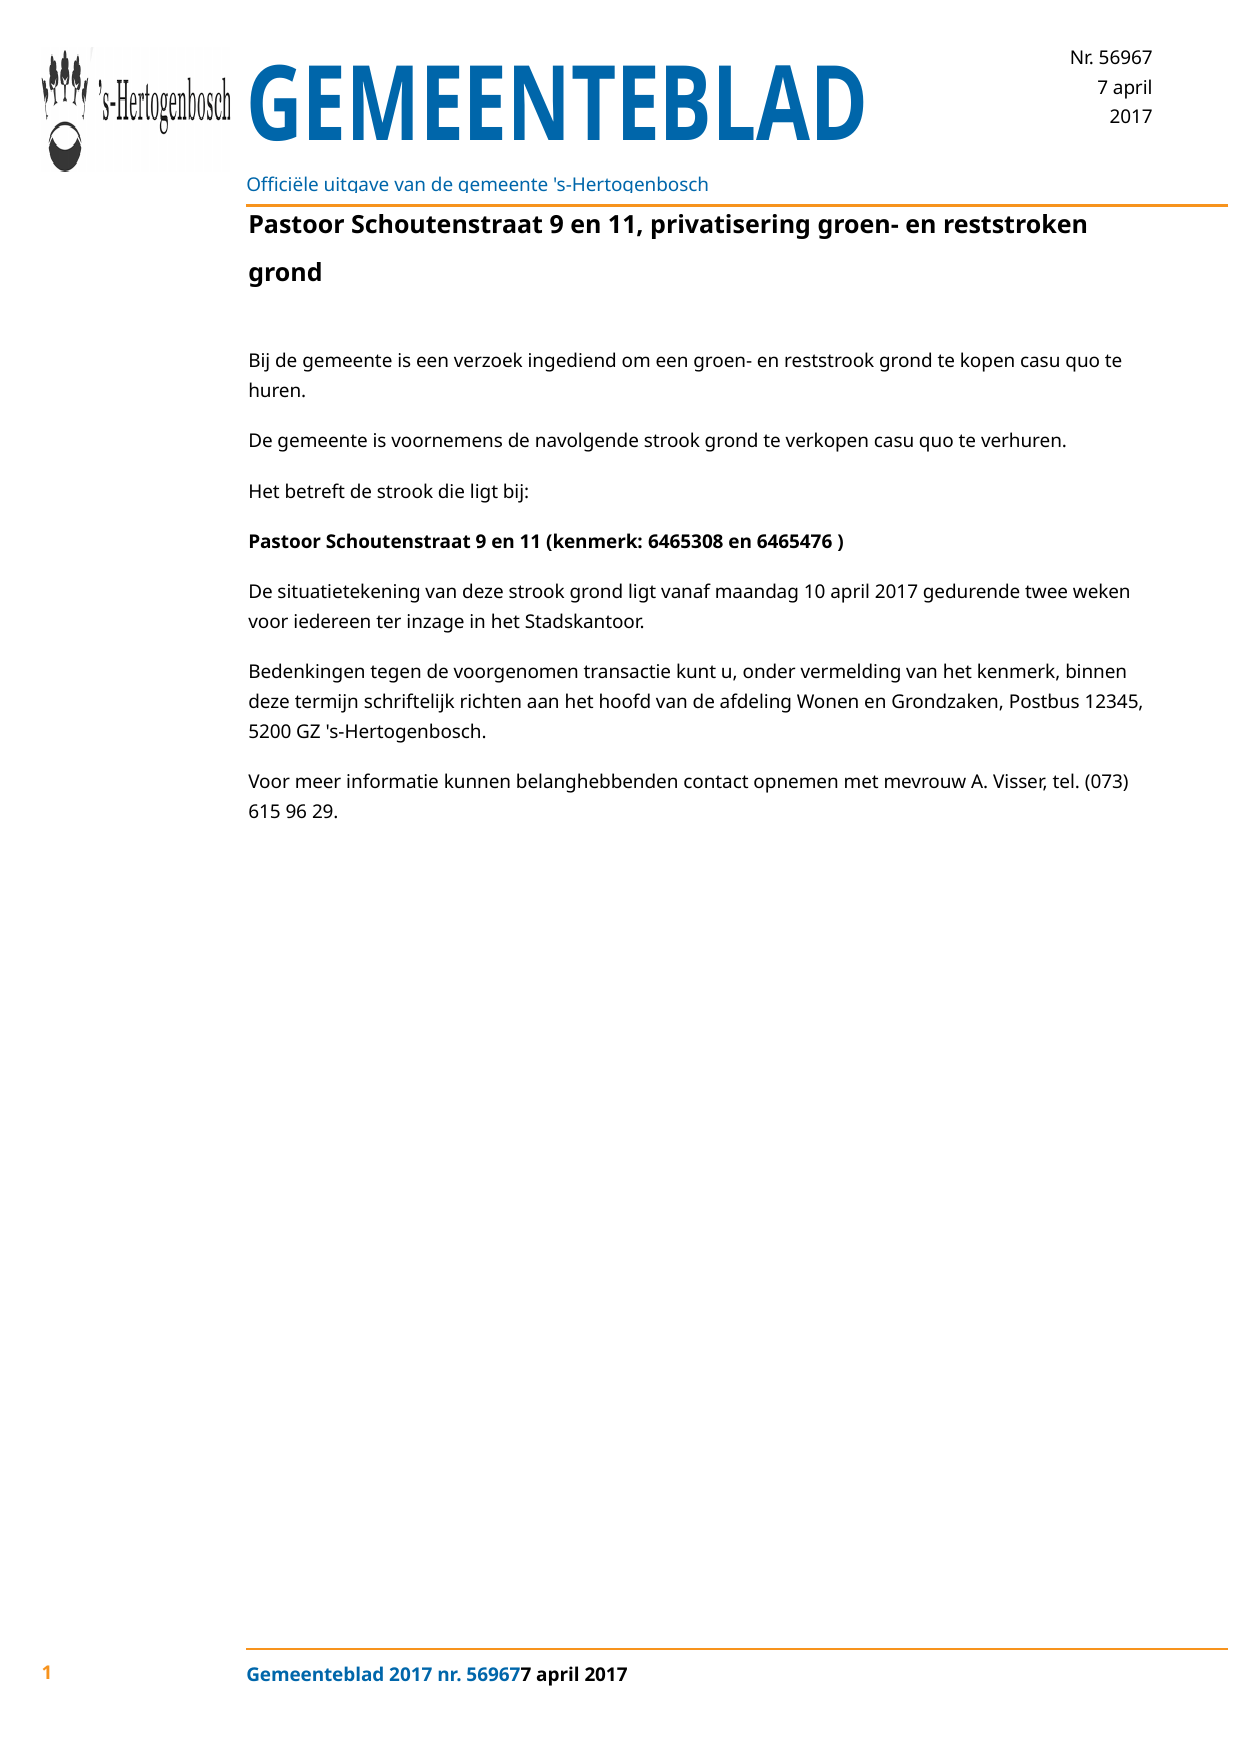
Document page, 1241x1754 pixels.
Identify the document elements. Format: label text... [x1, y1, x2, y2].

picture [41, 47, 231, 172]
text Bedenkingen tegen de voorgenomen transactie kunt u, onder vermelding van het kenmerk, binnen deze termijn schriftelijk richten aan het hoofd van de afdeling Wonen en Grondzaken, Postbus 12345, 5200 GZ 's-Hertogenbosch. [248, 659, 1152, 744]
text De situatietekening van deze strook grond ligt vanaf maandag 10 april 2017 gedurende twee weken voor iedereen ter inzage in het Stadskantoor. [248, 579, 1152, 634]
text Bij de gemeente is een verzoek ingediend om een groen- en reststrook grond te kopen casu quo te huren. [248, 347, 1152, 403]
text Pastoor Schoutenstraat 9 en 11, privatisering groen- en reststroken grond [248, 207, 1152, 288]
text Voor meer informatie kunnen belanghebbenden contact opnemen met mevrouw A. Visser, tel. (073) 615 96 29. [248, 768, 1152, 824]
text Pastoor Schoutenstraat 9 en 11 (kenmerk: 6465308 en 6465476 ) [248, 528, 1152, 554]
text De gemeente is voornemens de navolgende strook grond te verkopen casu quo te verhuren. [248, 427, 1152, 453]
text Het betreft de strook die ligt bij: [248, 478, 1152, 504]
